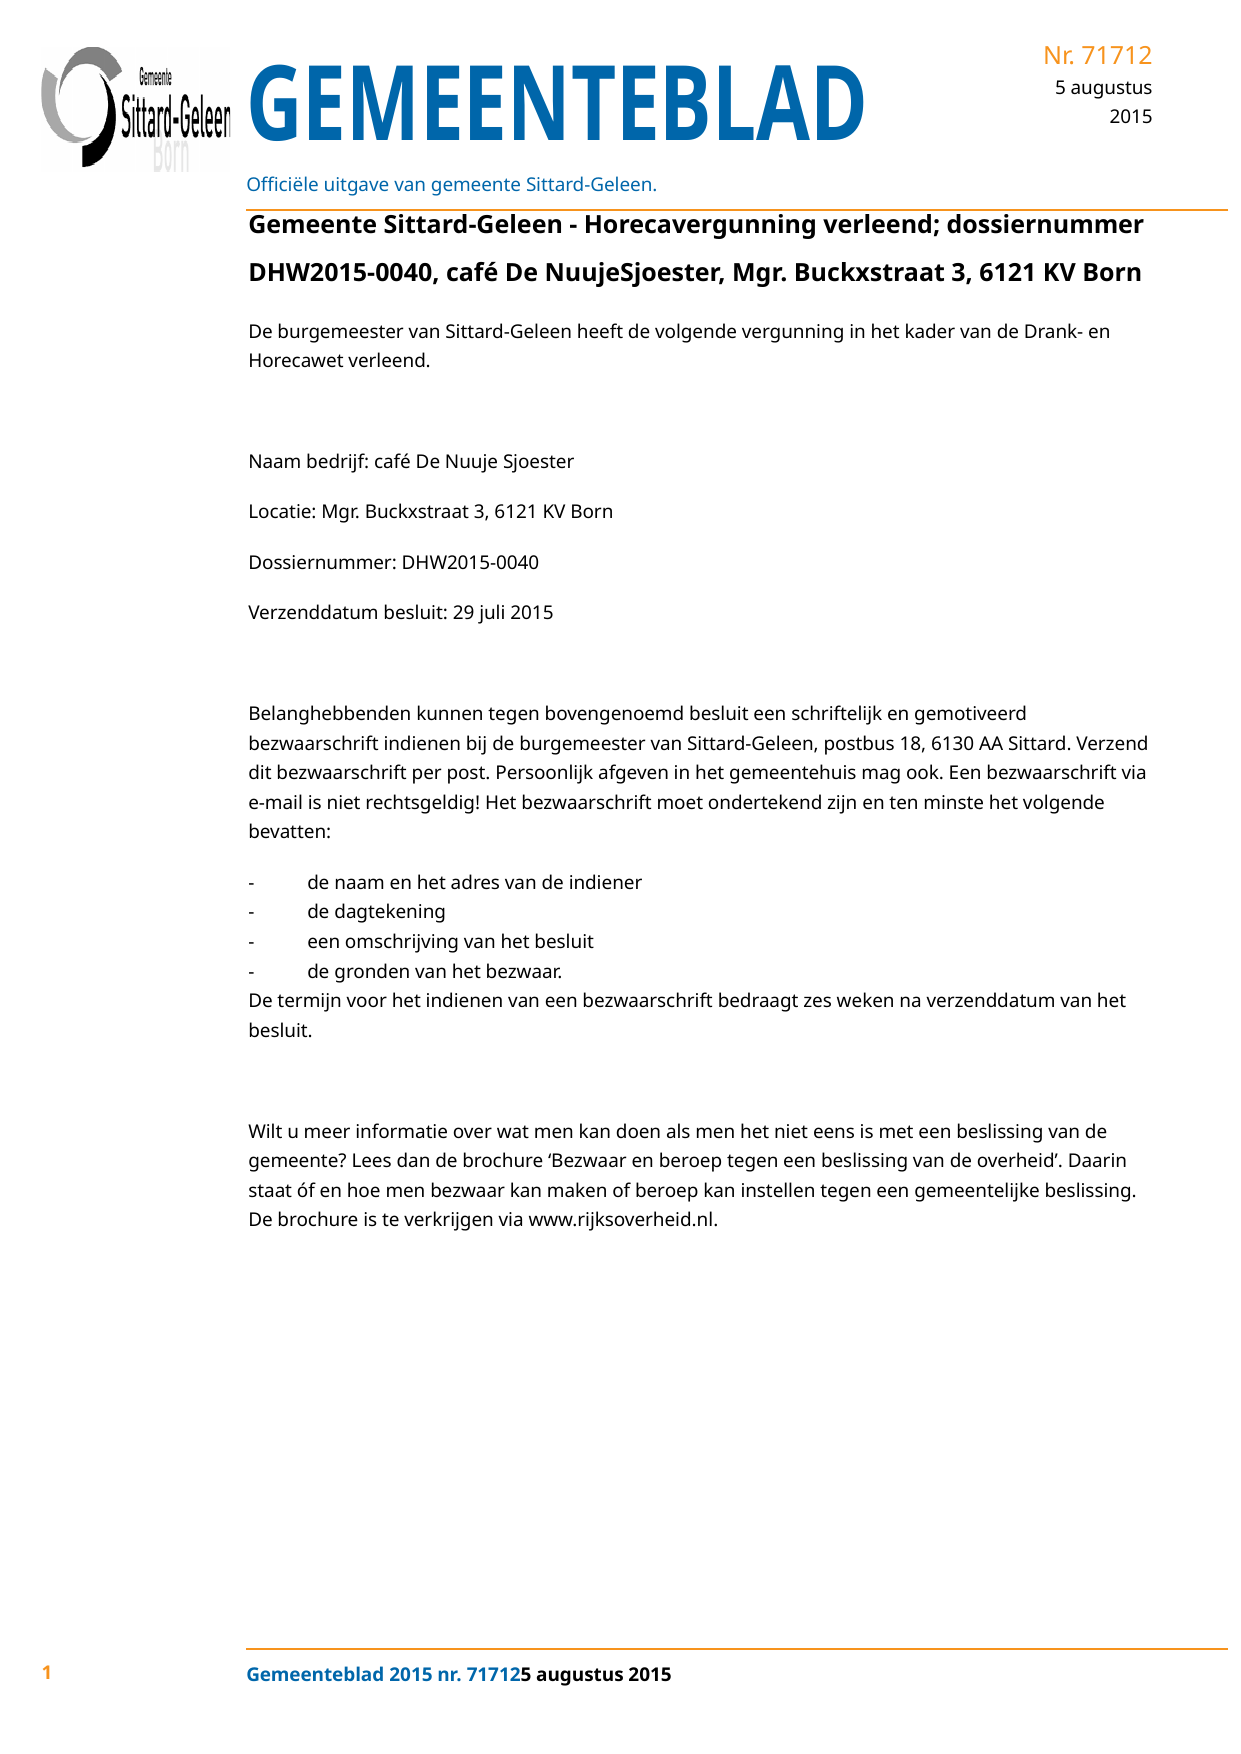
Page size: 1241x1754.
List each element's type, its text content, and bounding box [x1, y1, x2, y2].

text Locatie: Mgr. Buckxstraat 3, 6121 KV Born [248, 499, 1152, 524]
list de naam en het adres van de indiener [248, 869, 1152, 895]
picture [41, 47, 231, 172]
text Dossiernummer: DHW2015-0040 [248, 549, 1152, 575]
list de gronden van het bezwaar. [248, 958, 1152, 984]
text Wilt u meer informatie over wat men kan doen als men het niet eens is met een beslissing van de gemeente? Lees dan de brochure ‘Bezwaar en beroep tegen een beslissing van de overheid’. Daarin staat óf en hoe men bezwaar kan maken of beroep kan instellen tegen een gemeentelijke beslissing. De brochure is te verkrijgen via www.rijksoverheid.nl. [248, 1118, 1152, 1232]
text De termijn voor het indienen van een bezwaarschrift bedraagt zes weken na verzenddatum van het besluit. [248, 987, 1152, 1043]
list een omschrijving van het besluit [248, 928, 1152, 954]
text Belanghebbenden kunnen tegen bovengenoemd besluit een schriftelijk en gemotiveerd bezwaarschrift indienen bij de burgemeester van Sittard-Geleen, postbus 18, 6130 AA Sittard. Verzend dit bezwaarschrift per post. Persoonlijk afgeven in het gemeentehuis mag ook. Een bezwaarschrift via e-mail is niet rechtsgeldig! Het bezwaarschrift moet ondertekend zijn en ten minste het volgende bevatten: [248, 700, 1152, 844]
text De burgemeester van Sittard-Geleen heeft de volgende vergunning in het kader van de Drank- en Horecawet verleend. [248, 318, 1152, 373]
text Verzenddatum besluit: 29 juli 2015 [248, 599, 1152, 625]
text Naam bedrijf: café De Nuuje Sjoester [248, 448, 1152, 474]
text Gemeente Sittard-Geleen - Horecavergunning verleend; dossiernummer DHW2015-0040, café De NuujeSjoester, Mgr. Buckxstraat 3, 6121 KV Born [248, 211, 1152, 288]
list de dagtekening [248, 899, 1152, 924]
